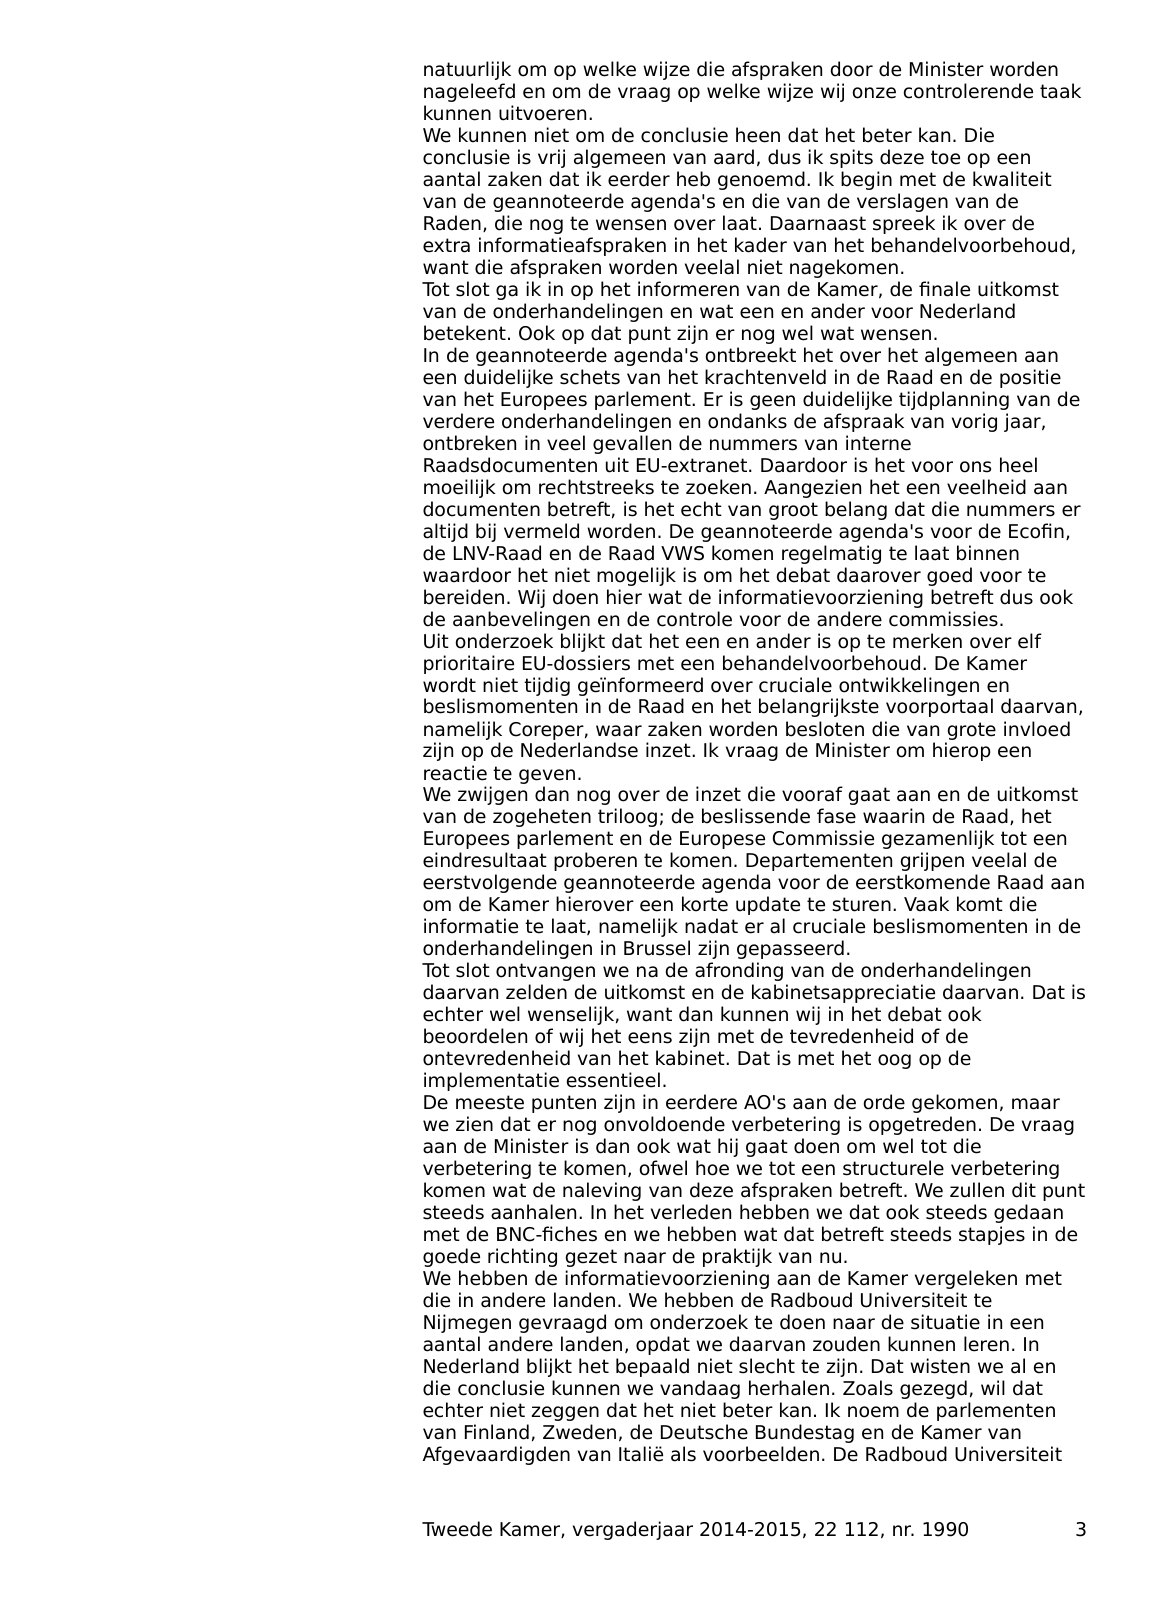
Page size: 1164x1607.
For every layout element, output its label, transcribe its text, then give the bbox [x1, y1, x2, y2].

text In de geannoteerde agenda's ontbreekt het over het algemeen aan een duidelijke schets van het krachtenveld in de Raad en de positie van het Europees parlement. Er is geen duidelijke tijdplanning van de verdere onderhandelingen en ondanks de afspraak van vorig jaar, ontbreken in veel gevallen de nummers van interne Raadsdocumenten uit EU-extranet. Daardoor is het voor ons heel moeilijk om rechtstreeks te zoeken. Aangezien het een veelheid aan documenten betreft, is het echt van groot belang dat die nummers er altijd bij vermeld worden. De geannoteerde agenda's voor de Ecofin, de LNV-Raad en de Raad VWS komen regelmatig te laat binnen waardoor het niet mogelijk is om het debat daarover goed voor te bereiden. Wij doen hier wat de informatievoorziening betreft dus ook de aanbevelingen en de controle voor de andere commissies. [422, 345, 1087, 631]
text De meeste punten zijn in eerdere AO's aan de orde gekomen, maar we zien dat er nog onvoldoende verbetering is opgetreden. De vraag aan de Minister is dan ook wat hij gaat doen om wel tot die verbetering te komen, ofwel hoe we tot een structurele verbetering komen wat de naleving van deze afspraken betreft. We zullen dit punt steeds aanhalen. In het verleden hebben we dat ook steeds gedaan met de BNC-fiches en we hebben wat dat betreft steeds stapjes in de goede richting gezet naar de praktijk van nu. [422, 1092, 1087, 1268]
text Tot slot ga ik in op het informeren van de Kamer, de finale uitkomst van de onderhandelingen en wat een en ander voor Nederland betekent. Ook op dat punt zijn er nog wel wat wensen. [422, 279, 1087, 345]
text Uit onderzoek blijkt dat het een en ander is op te merken over elf prioritaire EU-dossiers met een behandelvoorbehoud. De Kamer wordt niet tijdig geïnformeerd over cruciale ontwikkelingen en beslismomenten in de Raad en het belangrijkste voorportaal daarvan, namelijk Coreper, waar zaken worden besloten die van grote invloed zijn op de Nederlandse inzet. Ik vraag de Minister om hierop een reactie te geven. [422, 631, 1087, 784]
text We zwijgen dan nog over de inzet die vooraf gaat aan en de uitkomst van de zogeheten triloog; de beslissende fase waarin de Raad, het Europees parlement en de Europese Commissie gezamenlijk tot een eindresultaat proberen te komen. Departementen grijpen veelal de eerstvolgende geannoteerde agenda voor de eerstkomende Raad aan om de Kamer hierover een korte update te sturen. Vaak komt die informatie te laat, namelijk nadat er al cruciale beslismomenten in de onderhandelingen in Brussel zijn gepasseerd. [422, 784, 1087, 960]
text We hebben de informatievoorziening aan de Kamer vergeleken met die in andere landen. We hebben de Radboud Universiteit te Nijmegen gevraagd om onderzoek te doen naar de situatie in een aantal andere landen, opdat we daarvan zouden kunnen leren. In Nederland blijkt het bepaald niet slecht te zijn. Dat wisten we al en die conclusie kunnen we vandaag herhalen. Zoals gezegd, wil dat echter niet zeggen dat het niet beter kan. Ik noem de parlementen van Finland, Zweden, de Deutsche Bundestag en de Kamer van Afgevaardigden van Italië als voorbeelden. De Radboud Universiteit [422, 1268, 1087, 1466]
text Tot slot ontvangen we na de afronding van de onderhandelingen daarvan zelden de uitkomst en de kabinetsappreciatie daarvan. Dat is echter wel wenselijk, want dan kunnen wij in het debat ook beoordelen of wij het eens zijn met de tevredenheid of de ontevredenheid van het kabinet. Dat is met het oog op de implementatie essentieel. [422, 960, 1087, 1092]
text We kunnen niet om de conclusie heen dat het beter kan. Die conclusie is vrij algemeen van aard, dus ik spits deze toe op een aantal zaken dat ik eerder heb genoemd. Ik begin met de kwaliteit van de geannoteerde agenda's en die van de verslagen van de Raden, die nog te wensen over laat. Daarnaast spreek ik over de extra informatieafspraken in het kader van het behandelvoorbehoud, want die afspraken worden veelal niet nagekomen. [422, 125, 1087, 279]
text natuurlijk om op welke wijze die afspraken door de Minister worden nageleefd en om de vraag op welke wijze wij onze controlerende taak kunnen uitvoeren. [422, 59, 1087, 125]
